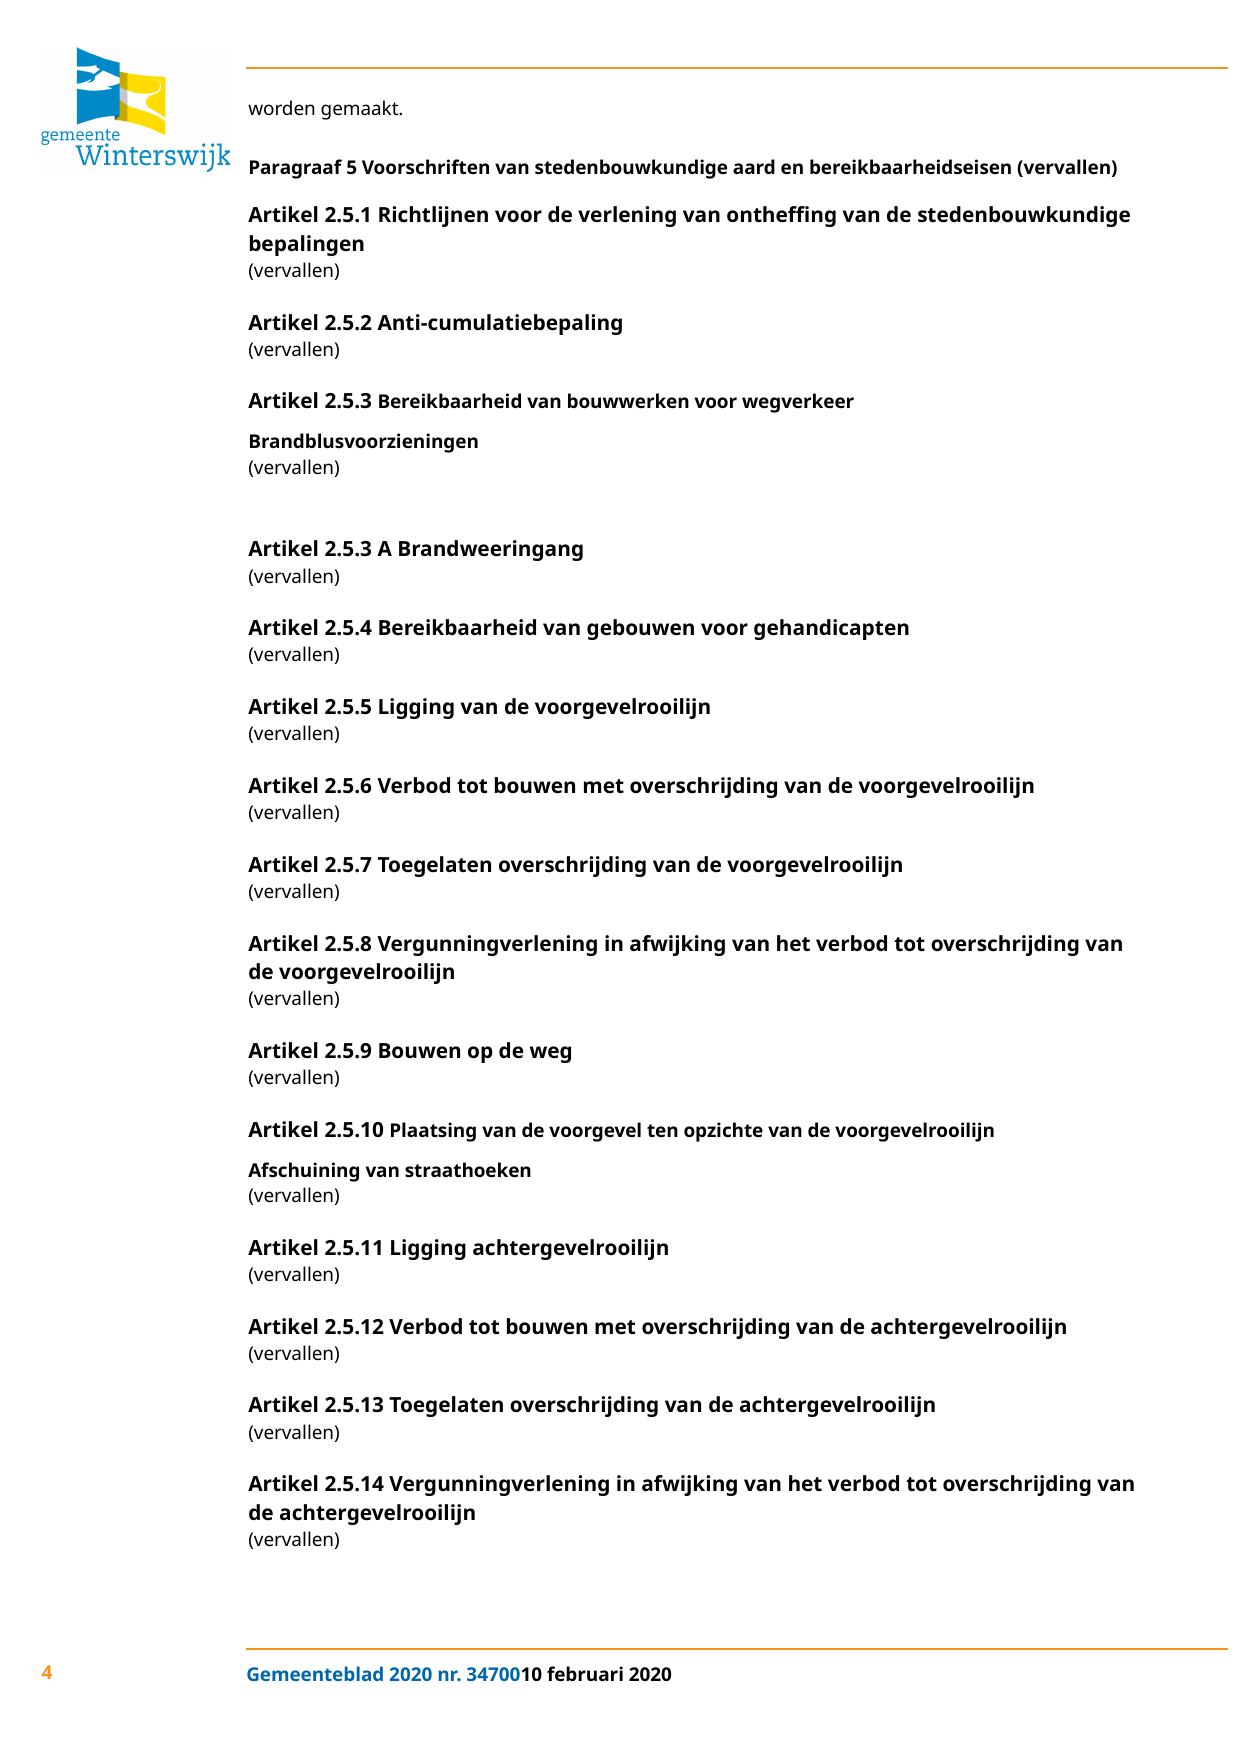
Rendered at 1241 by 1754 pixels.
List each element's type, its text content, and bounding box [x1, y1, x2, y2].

text Artikel 2.5.8 Vergunningverlening in afwijking van het verbod tot overschrijding van de voorgevelrooilijn [248, 929, 1152, 986]
text Artikel 2.5.4 Bereikbaarheid van gebouwen voor gehandicapten [248, 613, 1152, 642]
text (vervallen) [248, 642, 1152, 667]
text Artikel 2.5.13 Toegelaten overschrijding van de achtergevelrooilijn [248, 1391, 1152, 1419]
text (vervallen) [248, 336, 1152, 362]
text (vervallen) [248, 721, 1152, 746]
text (vervallen) [248, 799, 1152, 825]
text Artikel 2.5.9 Bouwen op de weg [248, 1036, 1152, 1064]
text Afschuining van straathoeken [248, 1157, 1152, 1182]
text (vervallen) [248, 1526, 1152, 1552]
text Artikel 2.5.2 Anti-cumulatiebepaling [248, 308, 1152, 336]
text (vervallen) [248, 454, 1152, 480]
text (vervallen) [248, 1261, 1152, 1287]
text Paragraaf 5 Voorschriften van stedenbouwkundige aard en bereikbaarheidseisen (vervallen) [248, 154, 1152, 180]
text (vervallen) [248, 563, 1152, 588]
text Artikel 2.5.12 Verbod tot bouwen met overschrijding van de achtergevelrooilijn [248, 1312, 1152, 1340]
text Artikel 2.5.5 Ligging van de voorgevelrooilijn [248, 692, 1152, 721]
picture [41, 47, 231, 172]
text Brandblusvoorzieningen [248, 429, 1152, 454]
text Artikel 2.5.11 Ligging achtergevelrooilijn [248, 1233, 1152, 1261]
text (vervallen) [248, 878, 1152, 904]
text (vervallen) [248, 1182, 1152, 1208]
picture [225, 153, 231, 162]
text Artikel 2.5.3 Bereikbaarheid van bouwwerken voor wegverkeer [248, 387, 1152, 415]
text Artikel 2.5.10 Plaatsing van de voorgevel ten opzichte van de voorgevelrooilijn [248, 1115, 1152, 1143]
text Artikel 2.5.1 Richtlijnen voor de verlening van ontheffing van de stedenbouwkundige bepalingen [248, 201, 1152, 257]
text Artikel 2.5.7 Toegelaten overschrijding van de voorgevelrooilijn [248, 850, 1152, 878]
text (vervallen) [248, 986, 1152, 1011]
text (vervallen) [248, 257, 1152, 283]
text (vervallen) [248, 1419, 1152, 1445]
text (vervallen) [248, 1064, 1152, 1090]
text Artikel 2.5.6 Verbod tot bouwen met overschrijding van de voorgevelrooilijn [248, 771, 1152, 799]
text Artikel 2.5.3 A Brandweeringang [248, 534, 1152, 563]
text (vervallen) [248, 1340, 1152, 1366]
text worden gemaakt. [248, 95, 1152, 121]
text Artikel 2.5.14 Vergunningverlening in afwijking van het verbod tot overschrijding van de achtergevelrooilijn [248, 1469, 1152, 1526]
